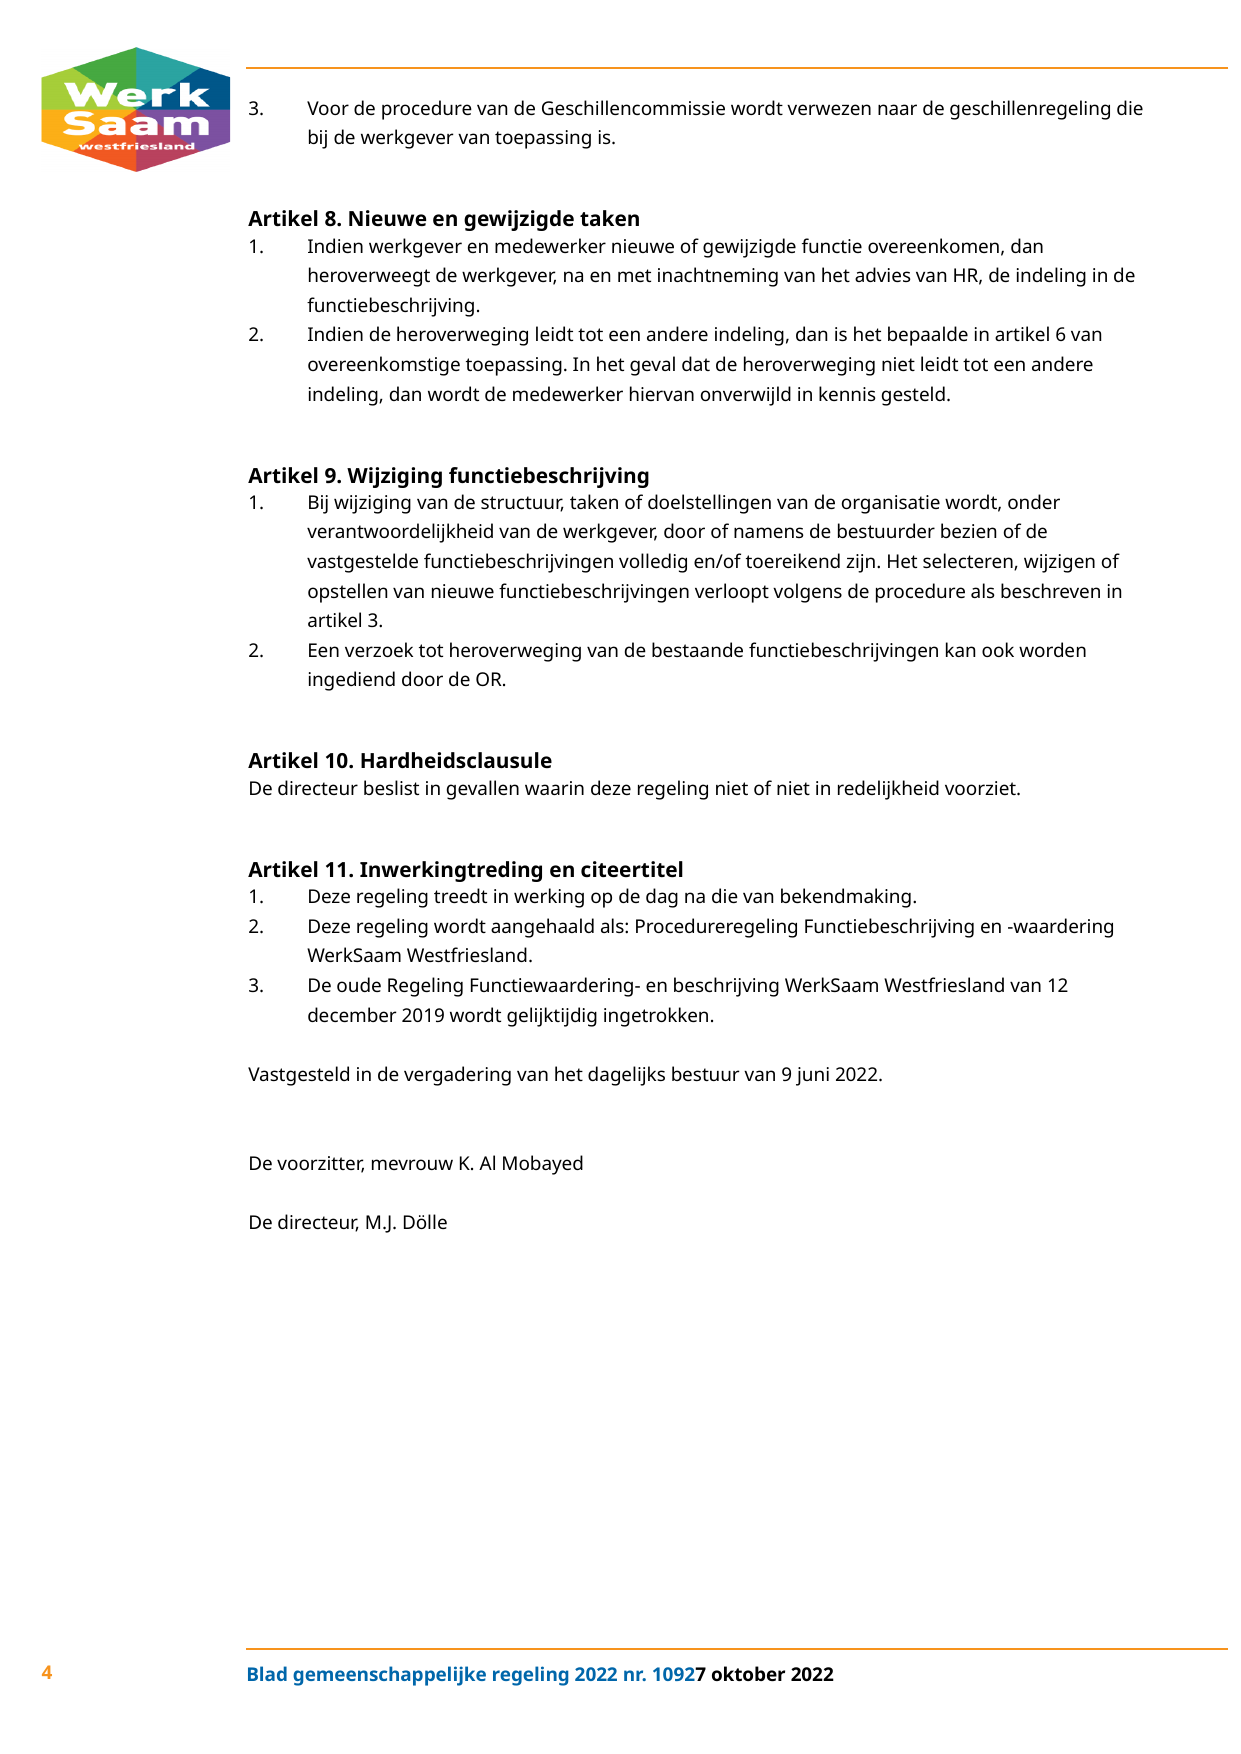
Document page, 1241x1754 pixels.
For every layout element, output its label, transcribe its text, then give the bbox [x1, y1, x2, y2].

text Artikel 10. Hardheidsclausule [248, 747, 1152, 775]
text De voorzitter, mevrouw K. Al Mobayed [248, 1150, 1152, 1176]
list Deze regeling wordt aangehaald als: Procedureregeling Functiebeschrijving en -waardering WerkSaam Westfriesland. [248, 913, 1152, 968]
list Indien werkgever en medewerker nieuwe of gewijzigde functie overeenkomen, dan heroverweegt de werkgever, na en met inachtneming van het advies van HR, de indeling in de functiebeschrijving. [248, 233, 1152, 318]
list Deze regeling treedt in werking op de dag na die van bekendmaking. [248, 883, 1152, 909]
text Vastgesteld in de vergadering van het dagelijks bestuur van 9 juni 2022. [248, 1061, 1152, 1087]
list Voor de procedure van de Geschillencommissie wordt verwezen naar de geschillenregeling die bij de werkgever van toepassing is. [248, 95, 1152, 150]
text Artikel 9. Wijziging functiebeschrijving [248, 461, 1152, 489]
text Artikel 8. Nieuwe en gewijzigde taken [248, 204, 1152, 233]
list Bij wijziging van de structuur, taken of doelstellingen van de organisatie wordt, onder verantwoordelijkheid van de werkgever, door of namens de bestuurder bezien of de vastgestelde functiebeschrijvingen volledig en/of toereikend zijn. Het selecteren, wijzigen of opstellen van nieuwe functiebeschrijvingen verloopt volgens de procedure als beschreven in artikel 3. [248, 489, 1152, 633]
list Indien de heroverweging leidt tot een andere indeling, dan is het bepaalde in artikel 6 van overeenkomstige toepassing. In het geval dat de heroverweging niet leidt tot een andere indeling, dan wordt de medewerker hiervan onverwijld in kennis gesteld. [248, 322, 1152, 406]
list Een verzoek tot heroverweging van de bestaande functiebeschrijvingen kan ook worden ingediend door de OR. [248, 637, 1152, 692]
picture [41, 47, 231, 172]
text De directeur, M.J. Dölle [248, 1209, 1152, 1235]
text De directeur beslist in gevallen waarin deze regeling niet of niet in redelijkheid voorziet. [248, 775, 1152, 801]
list De oude Regeling Functiewaardering- en beschrijving WerkSaam Westfriesland van 12 december 2019 wordt gelijktijdig ingetrokken. [248, 972, 1152, 1028]
text Artikel 11. Inwerkingtreding en citeertitel [248, 855, 1152, 883]
